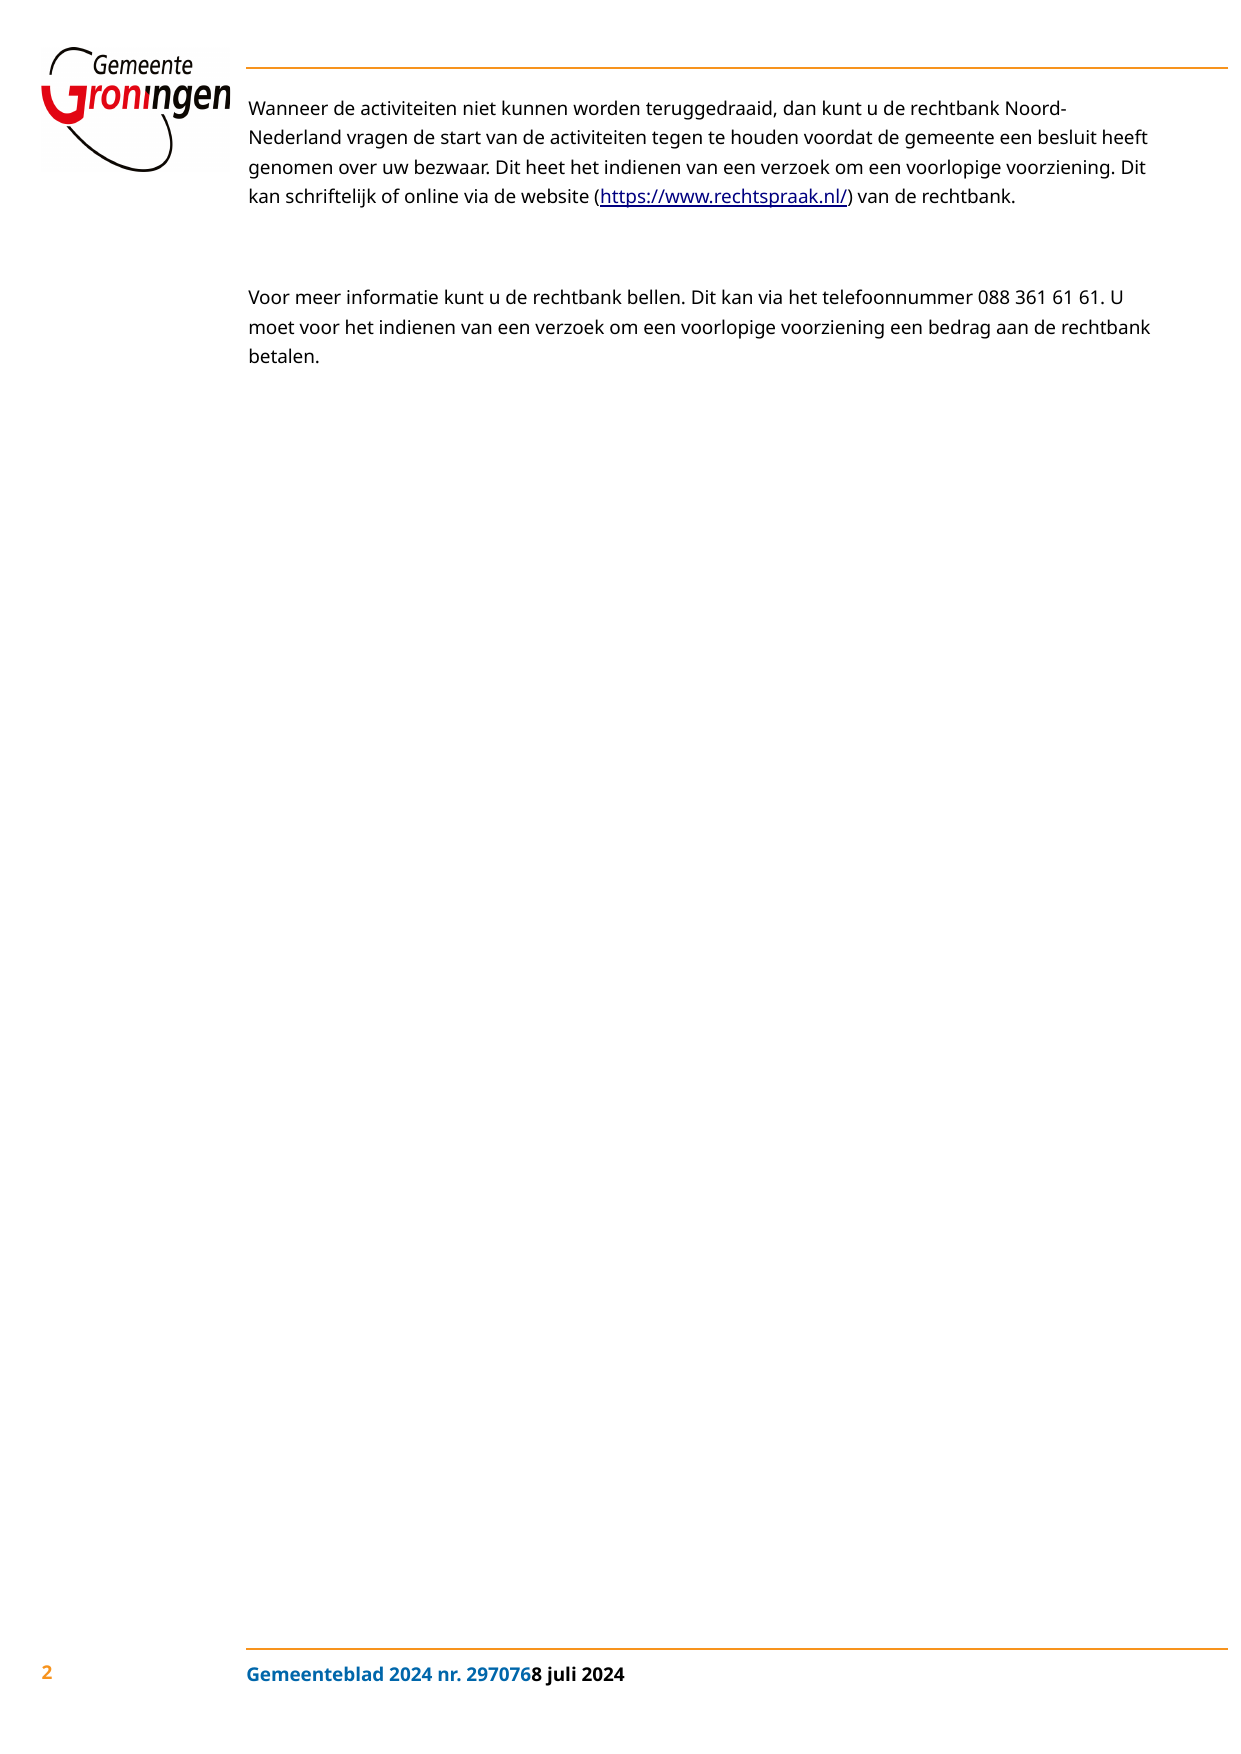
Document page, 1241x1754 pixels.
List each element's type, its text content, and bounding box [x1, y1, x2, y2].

text Wanneer de activiteiten niet kunnen worden teruggedraaid, dan kunt u de rechtbank Noord-Nederland vragen de start van de activiteiten tegen te houden voordat de gemeente een besluit heeft genomen over uw bezwaar. Dit heet het indienen van een verzoek om een voorlopige voorziening. Dit kan schriftelijk of online via de website (https://www.rechtspraak.nl/) van de rechtbank. [248, 95, 1152, 209]
text Voor meer informatie kunt u de rechtbank bellen. Dit kan via het telefoonnummer 088 361 61 61. U moet voor het indienen van een verzoek om een voorlopige voorziening een bedrag aan de rechtbank betalen. [248, 284, 1152, 369]
picture [41, 47, 231, 172]
